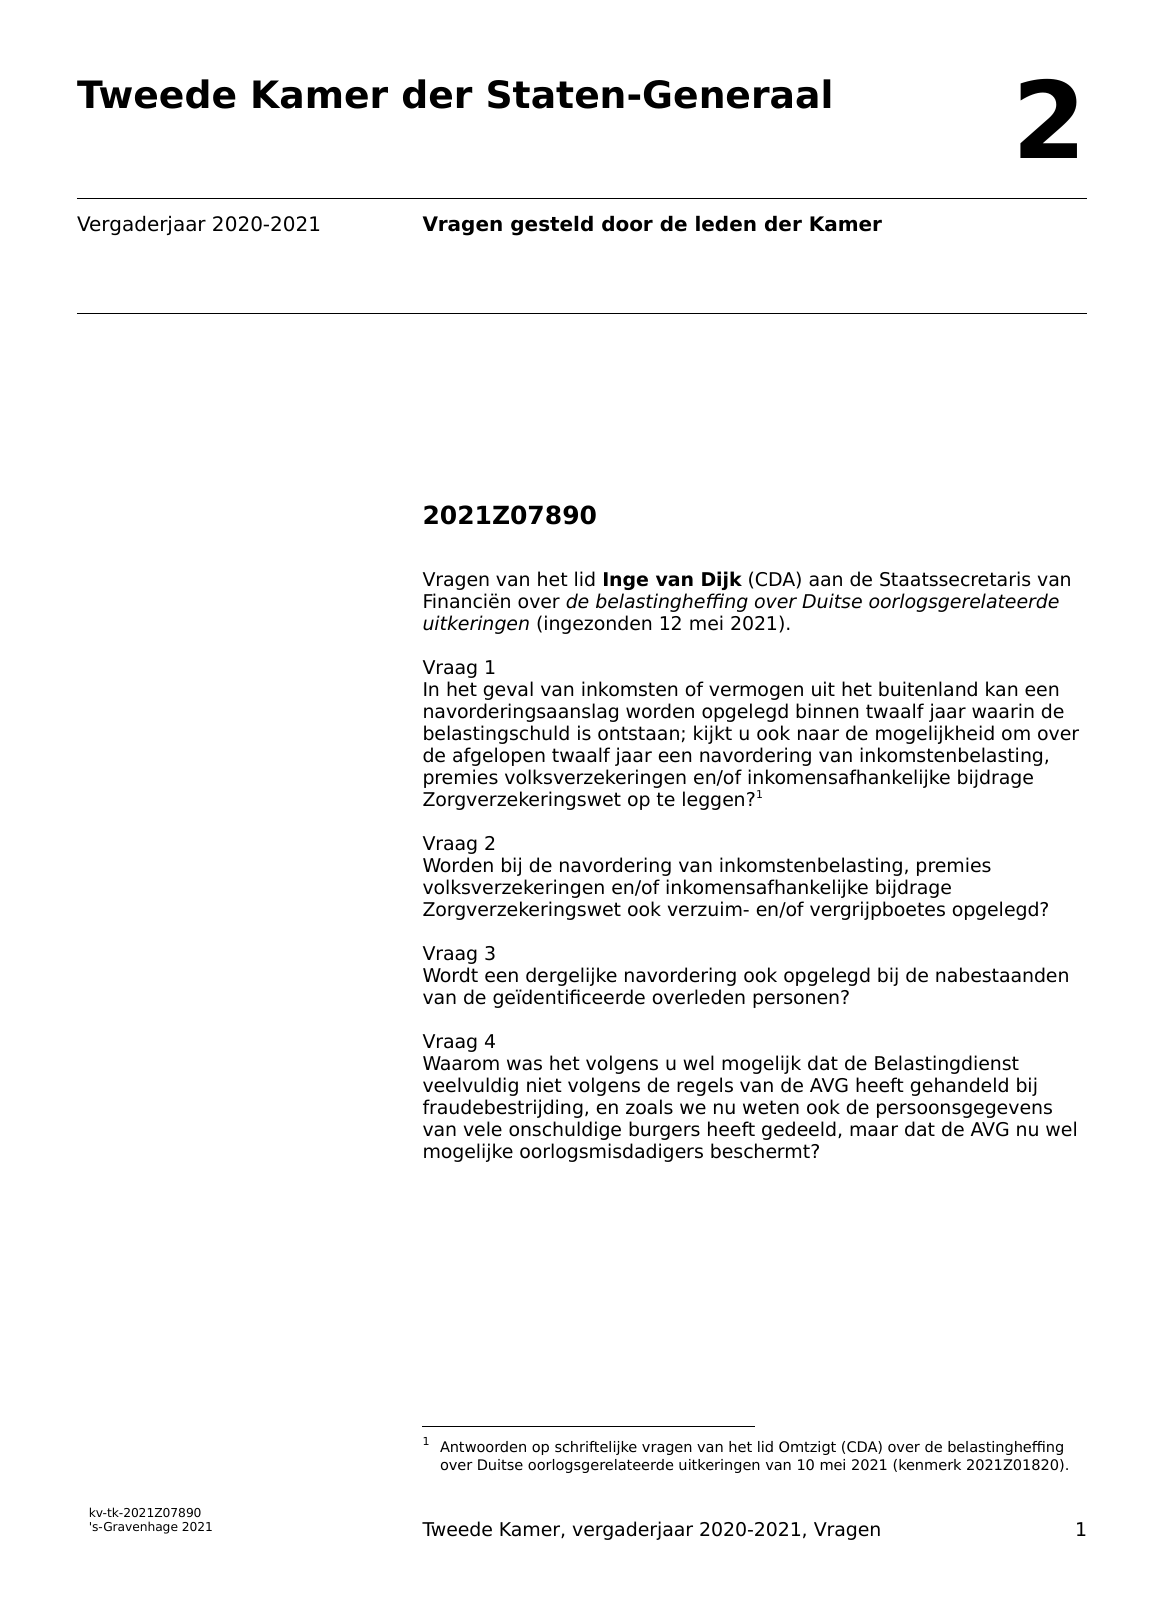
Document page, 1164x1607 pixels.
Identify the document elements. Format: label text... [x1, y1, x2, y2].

table_cell Vragen gesteld door de leden der Kamer [422, 199, 1087, 313]
text kv-tk-2021Z07890 [88, 1506, 323, 1520]
text Vraag 1 [422, 657, 1087, 679]
text Waarom was het volgens u wel mogelijk dat de Belastingdienst veelvuldig niet volgens de regels van de AVG heeft gehandeld bij fraudebestrijding, en zoals we nu weten ook de persoonsgegevens van vele onschuldige burgers heeft gedeeld, maar dat de AVG nu wel mogelijke oorlogsmisdadigers beschermt? [422, 1053, 1087, 1163]
text 2021Z07890 [422, 501, 1087, 531]
text Vraag 3 [422, 943, 1087, 965]
text Antwoorden op schriftelijke vragen van het lid Omtzigt (CDA) over de belastingheffing over Duitse oorlogsgerelateerde uitkeringen van 10 mei 2021 (kenmerk 2021Z01820). [422, 1435, 1087, 1474]
text Vragen van het lid Inge van Dijk (CDA) aan de Staatssecretaris van Financiën over de belastingheffing over Duitse oorlogsgerelateerde uitkeringen (ingezonden 12 mei 2021). [422, 569, 1087, 635]
text Worden bij de navordering van inkomstenbelasting, premies volksverzekeringen en/of inkomensafhankelijke bijdrage Zorgverzekeringswet ook verzuim- en/of vergrijpboetes opgelegd? [422, 855, 1087, 921]
text In het geval van inkomsten of vermogen uit het buitenland kan een navorderingsaanslag worden opgelegd binnen twaalf jaar waarin de belastingschuld is ontstaan; kijkt u ook naar de mogelijkheid om over de afgelopen twaalf jaar een navordering van inkomstenbelasting, premies volksverzekeringen en/of inkomensafhankelijke bijdrage Zorgverzekeringswet op te leggen? [422, 679, 1087, 811]
table_header Tweede Kamer der Staten-Generaal [77, 59, 886, 198]
text Wordt een dergelijke navordering ook opgelegd bij de nabestaanden van de geïdentificeerde overleden personen? [422, 965, 1087, 1009]
text Vraag 2 [422, 833, 1087, 855]
text Vraag 4 [422, 1031, 1087, 1053]
text 's-Gravenhage 2021 [88, 1520, 323, 1534]
table_cell Vergaderjaar 2020-2021 [77, 199, 422, 313]
table_header 2 [886, 59, 1087, 198]
